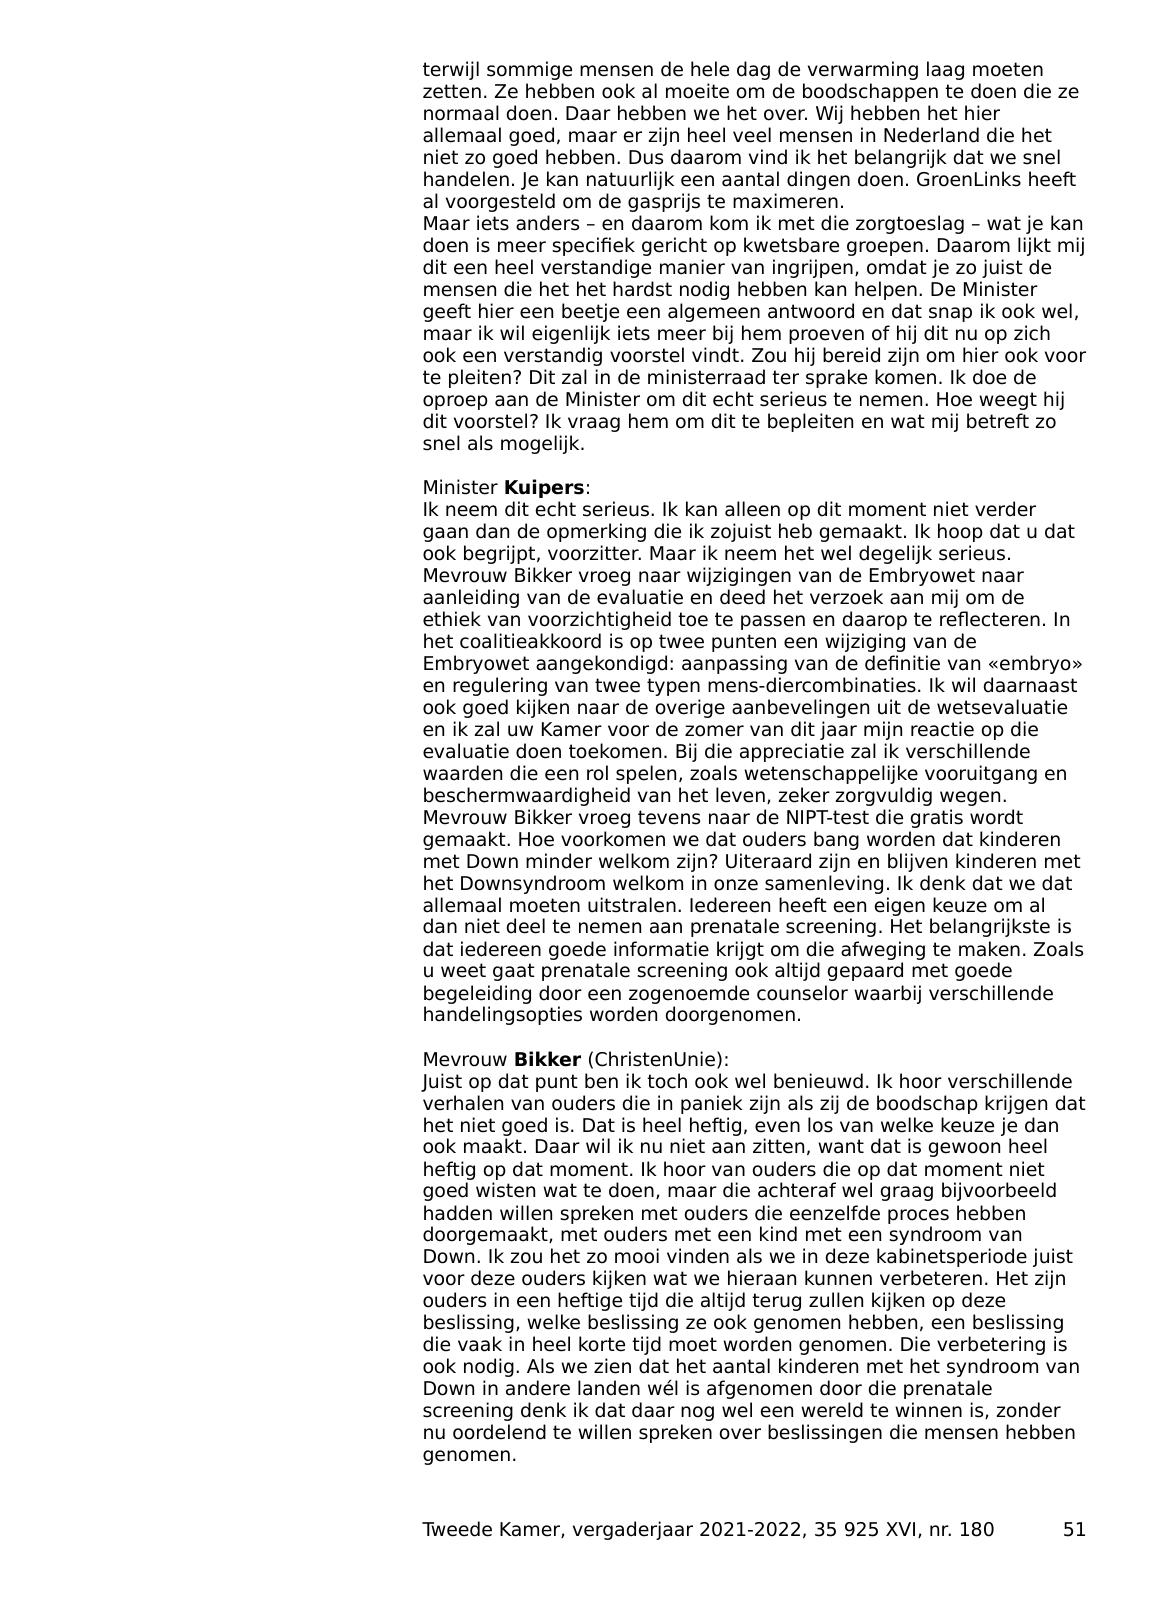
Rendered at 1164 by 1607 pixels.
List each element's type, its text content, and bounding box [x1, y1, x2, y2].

text Maar iets anders – en daarom kom ik met die zorgtoeslag – wat je kan doen is meer specifiek gericht op kwetsbare groepen. Daarom lijkt mij dit een heel verstandige manier van ingrijpen, omdat je zo juist de mensen die het het hardst nodig hebben kan helpen. De Minister geeft hier een beetje een algemeen antwoord en dat snap ik ook wel, maar ik wil eigenlijk iets meer bij hem proeven of hij dit nu op zich ook een verstandig voorstel vindt. Zou hij bereid zijn om hier ook voor te pleiten? Dit zal in de ministerraad ter sprake komen. Ik doe de oproep aan de Minister om dit echt serieus te nemen. Hoe weegt hij dit voorstel? Ik vraag hem om dit te bepleiten en wat mij betreft zo snel als mogelijk. [422, 213, 1087, 455]
text Juist op dat punt ben ik toch ook wel benieuwd. Ik hoor verschillende verhalen van ouders die in paniek zijn als zij de boodschap krijgen dat het niet goed is. Dat is heel heftig, even los van welke keuze je dan ook maakt. Daar wil ik nu niet aan zitten, want dat is gewoon heel heftig op dat moment. Ik hoor van ouders die op dat moment niet goed wisten wat te doen, maar die achteraf wel graag bijvoorbeeld hadden willen spreken met ouders die eenzelfde proces hebben doorgemaakt, met ouders met een kind met een syndroom van Down. Ik zou het zo mooi vinden als we in deze kabinetsperiode juist voor deze ouders kijken wat we hieraan kunnen verbeteren. Het zijn ouders in een heftige tijd die altijd terug zullen kijken op deze beslissing, welke beslissing ze ook genomen hebben, een beslissing die vaak in heel korte tijd moet worden genomen. Die verbetering is ook nodig. Als we zien dat het aantal kinderen met het syndroom van Down in andere landen wél is afgenomen door die prenatale screening denk ik dat daar nog wel een wereld te winnen is, zonder nu oordelend te willen spreken over beslissingen die mensen hebben genomen. [422, 1071, 1087, 1466]
text Mevrouw Bikker (ChristenUnie): [422, 1048, 1087, 1071]
text Mevrouw Bikker vroeg naar wijzigingen van de Embryowet naar aanleiding van de evaluatie en deed het verzoek aan mij om de ethiek van voorzichtigheid toe te passen en daarop te reflecteren. In het coalitieakkoord is op twee punten een wijziging van de Embryowet aangekondigd: aanpassing van de definitie van «embryo» en regulering van twee typen mens-diercombinaties. Ik wil daarnaast ook goed kijken naar de overige aanbevelingen uit de wetsevaluatie en ik zal uw Kamer voor de zomer van dit jaar mijn reactie op die evaluatie doen toekomen. Bij die appreciatie zal ik verschillende waarden die een rol spelen, zoals wetenschappelijke vooruitgang en beschermwaardigheid van het leven, zeker zorgvuldig wegen. [422, 565, 1087, 807]
text Minister Kuipers: [422, 477, 1087, 499]
text Mevrouw Bikker vroeg tevens naar de NIPT-test die gratis wordt gemaakt. Hoe voorkomen we dat ouders bang worden dat kinderen met Down minder welkom zijn? Uiteraard zijn en blijven kinderen met het Downsyndroom welkom in onze samenleving. Ik denk dat we dat allemaal moeten uitstralen. Iedereen heeft een eigen keuze om al dan niet deel te nemen aan prenatale screening. Het belangrijkste is dat iedereen goede informatie krijgt om die afweging te maken. Zoals u weet gaat prenatale screening ook altijd gepaard met goede begeleiding door een zogenoemde counselor waarbij verschillende handelingsopties worden doorgenomen. [422, 807, 1087, 1026]
text terwijl sommige mensen de hele dag de verwarming laag moeten zetten. Ze hebben ook al moeite om de boodschappen te doen die ze normaal doen. Daar hebben we het over. Wij hebben het hier allemaal goed, maar er zijn heel veel mensen in Nederland die het niet zo goed hebben. Dus daarom vind ik het belangrijk dat we snel handelen. Je kan natuurlijk een aantal dingen doen. GroenLinks heeft al voorgesteld om de gasprijs te maximeren. [422, 59, 1087, 213]
text Ik neem dit echt serieus. Ik kan alleen op dit moment niet verder gaan dan de opmerking die ik zojuist heb gemaakt. Ik hoop dat u dat ook begrijpt, voorzitter. Maar ik neem het wel degelijk serieus. [422, 499, 1087, 565]
